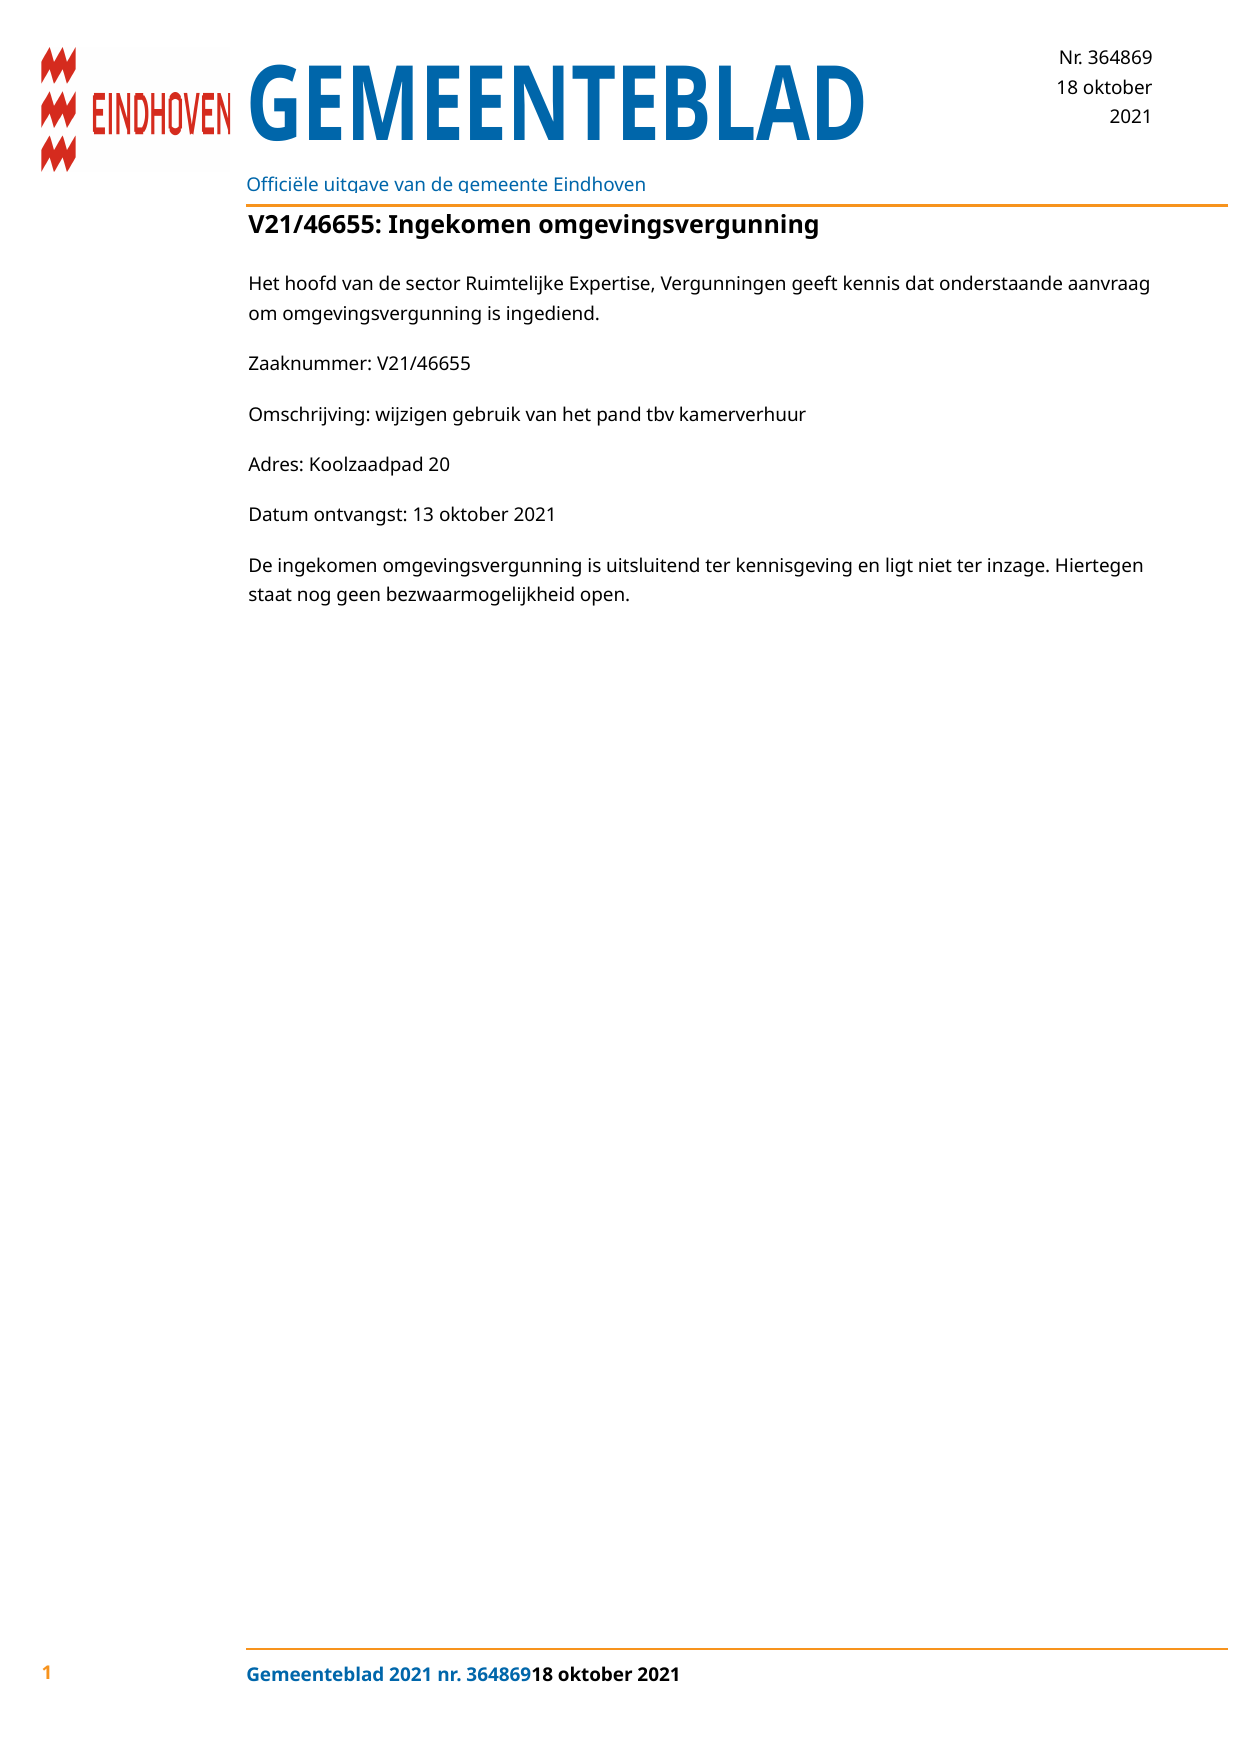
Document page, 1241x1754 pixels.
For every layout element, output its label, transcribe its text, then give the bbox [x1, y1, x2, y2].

text Datum ontvangst: 13 oktober 2021 [248, 502, 1152, 527]
picture [41, 47, 231, 172]
text V21/46655: Ingekomen omgevingsvergunning [248, 207, 1152, 241]
text Het hoofd van de sector Ruimtelijke Expertise, Vergunningen geeft kennis dat onderstaande aanvraag om omgevingsvergunning is ingediend. [248, 270, 1152, 326]
text Omschrijving: wijzigen gebruik van het pand tbv kamerverhuur [248, 401, 1152, 426]
text Zaaknummer: V21/46655 [248, 350, 1152, 376]
text Adres: Koolzaadpad 20 [248, 451, 1152, 477]
text De ingekomen omgevingsvergunning is uitsluitend ter kennisgeving en ligt niet ter inzage. Hiertegen staat nog geen bezwaarmogelijkheid open. [248, 552, 1152, 607]
